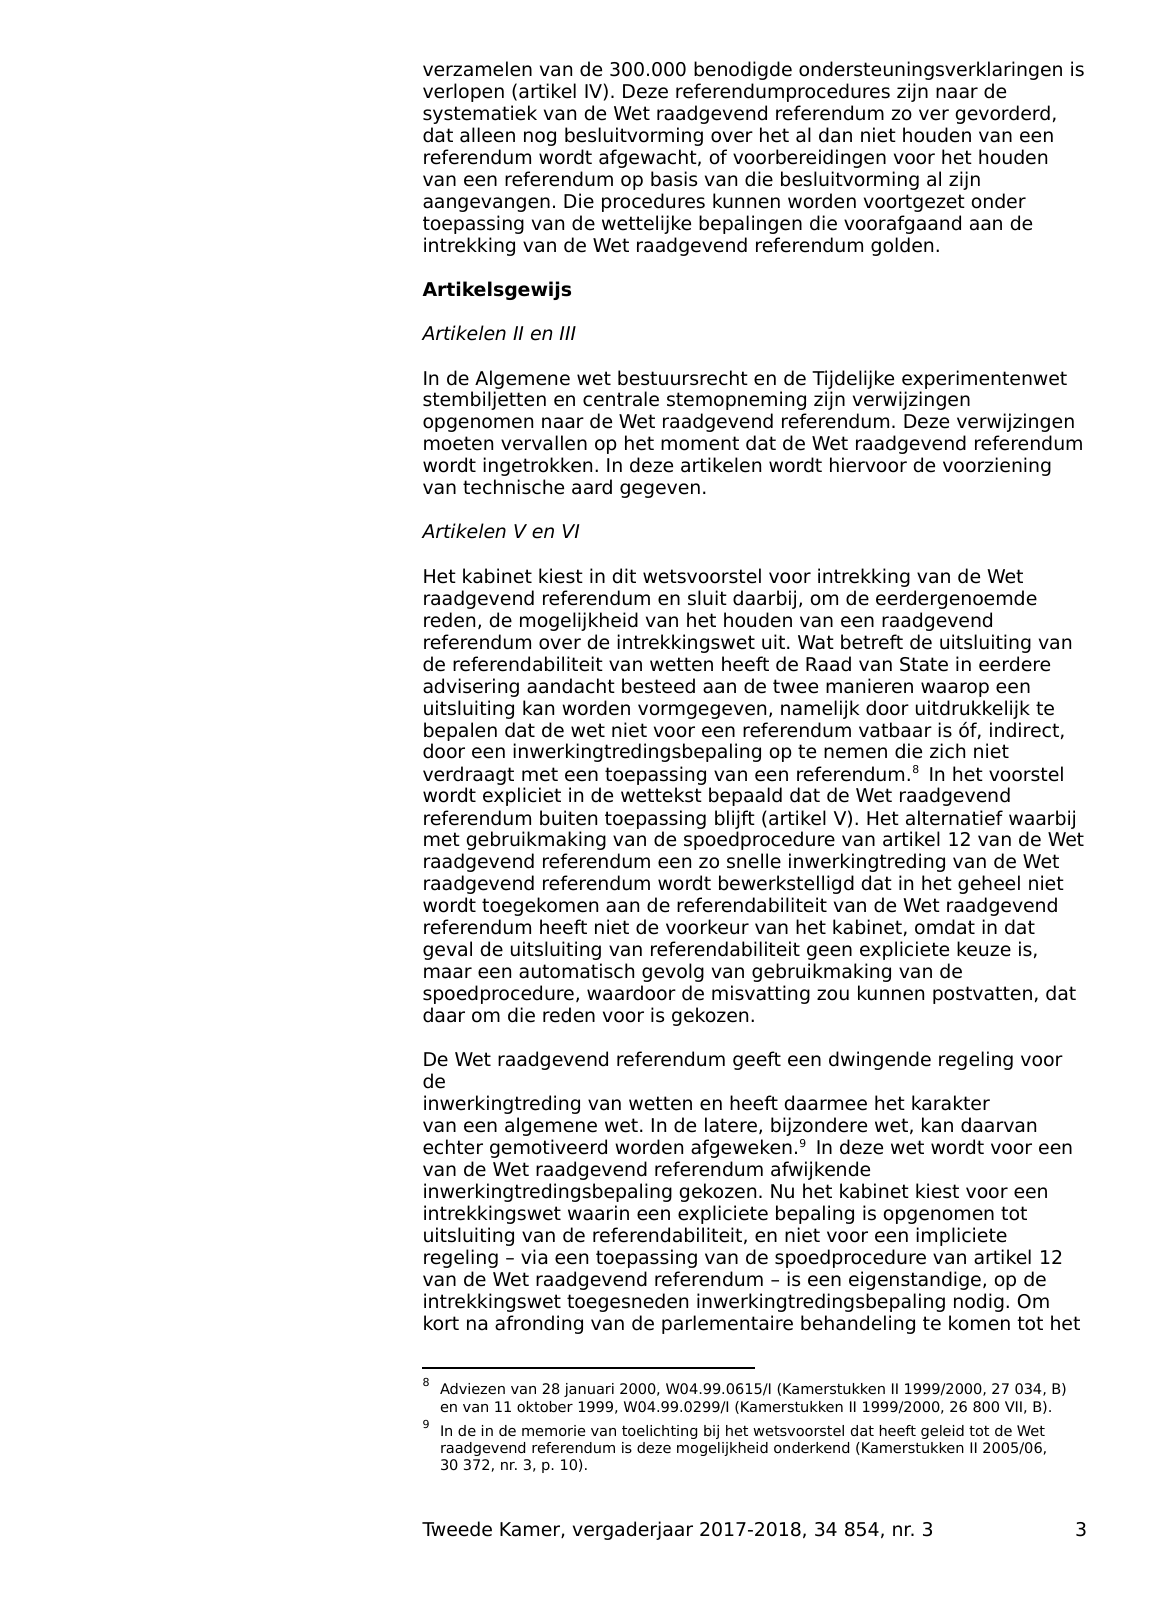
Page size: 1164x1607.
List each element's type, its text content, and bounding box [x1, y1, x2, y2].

subtitle Artikelen II en III [422, 323, 1087, 345]
text In de in de memorie van toelichting bij het wetsvoorstel dat heeft geleid tot de Wet raadgevend referendum is deze mogelijkheid onderkend (Kamerstukken II 2005/06, 30 372, nr. 3, p. 10). [422, 1418, 1087, 1474]
subtitle Artikelsgewijs [422, 279, 1087, 301]
text inwerkingtreding van wetten en heeft daarmee het karakter [422, 1093, 1087, 1115]
text De Wet raadgevend referendum geeft een dwingende regeling voor de [422, 1049, 1087, 1093]
text Het kabinet kiest in dit wetsvoorstel voor intrekking van de Wet raadgevend referendum en sluit daarbij, om de eerdergenoemde reden, de mogelijkheid van het houden van een raadgevend referendum over de intrekkingswet uit. Wat betreft de uitsluiting van de referendabiliteit van wetten heeft de Raad van State in eerdere advisering aandacht besteed aan de twee manieren waarop een uitsluiting kan worden vormgegeven, namelijk door uitdrukkelijk te bepalen dat de wet niet voor een referendum vatbaar is óf, indirect, door een inwerkingtredingsbepaling op te nemen die zich niet verdraagt met een toepassing van een referendum. In het voorstel wordt expliciet in de wettekst bepaald dat de Wet raadgevend referendum buiten toepassing blijft (artikel V). Het alternatief waarbij met gebruikmaking van de spoedprocedure van artikel 12 van de Wet raadgevend referendum een zo snelle inwerkingtreding van de Wet raadgevend referendum wordt bewerkstelligd dat in het geheel niet wordt toegekomen aan de referendabiliteit van de Wet raadgevend referendum heeft niet de voorkeur van het kabinet, omdat in dat geval de uitsluiting van referendabiliteit geen expliciete keuze is, maar een automatisch gevolg van gebruikmaking van de spoedprocedure, waardoor de misvatting zou kunnen postvatten, dat daar om die reden voor is gekozen. [422, 566, 1087, 1027]
text In de Algemene wet bestuursrecht en de Tijdelijke experimentenwet stembiljetten en centrale stemopneming zijn verwijzingen opgenomen naar de Wet raadgevend referendum. Deze verwijzingen moeten vervallen op het moment dat de Wet raadgevend referendum wordt ingetrokken. In deze artikelen wordt hiervoor de voorziening van technische aard gegeven. [422, 367, 1087, 499]
text verzamelen van de 300.000 benodigde ondersteuningsverklaringen is verlopen (artikel IV). Deze referendumprocedures zijn naar de systematiek van de Wet raadgevend referendum zo ver gevorderd, dat alleen nog besluitvorming over het al dan niet houden van een referendum wordt afgewacht, of voorbereidingen voor het houden van een referendum op basis van die besluitvorming al zijn aangevangen. Die procedures kunnen worden voortgezet onder toepassing van de wettelijke bepalingen die voorafgaand aan de intrekking van de Wet raadgevend referendum golden. [422, 59, 1087, 257]
text van een algemene wet. In de latere, bijzondere wet, kan daarvan echter gemotiveerd worden afgeweken. In deze wet wordt voor een van de Wet raadgevend referendum afwijkende inwerkingtredingsbepaling gekozen. Nu het kabinet kiest voor een intrekkingswet waarin een expliciete bepaling is opgenomen tot uitsluiting van de referendabiliteit, en niet voor een impliciete regeling – via een toepassing van de spoedprocedure van artikel 12 van de Wet raadgevend referendum – is een eigenstandige, op de intrekkingswet toegesneden inwerkingtredingsbepaling nodig. Om kort na afronding van de parlementaire behandeling te komen tot het [422, 1115, 1087, 1335]
text Adviezen van 28 januari 2000, W04.99.0615/I (Kamerstukken II 1999/2000, 27 034, B) en van 11 oktober 1999, W04.99.0299/I (Kamerstukken II 1999/2000, 26 800 VII, B). [422, 1377, 1087, 1416]
subtitle Artikelen V en VI [422, 521, 1087, 543]
